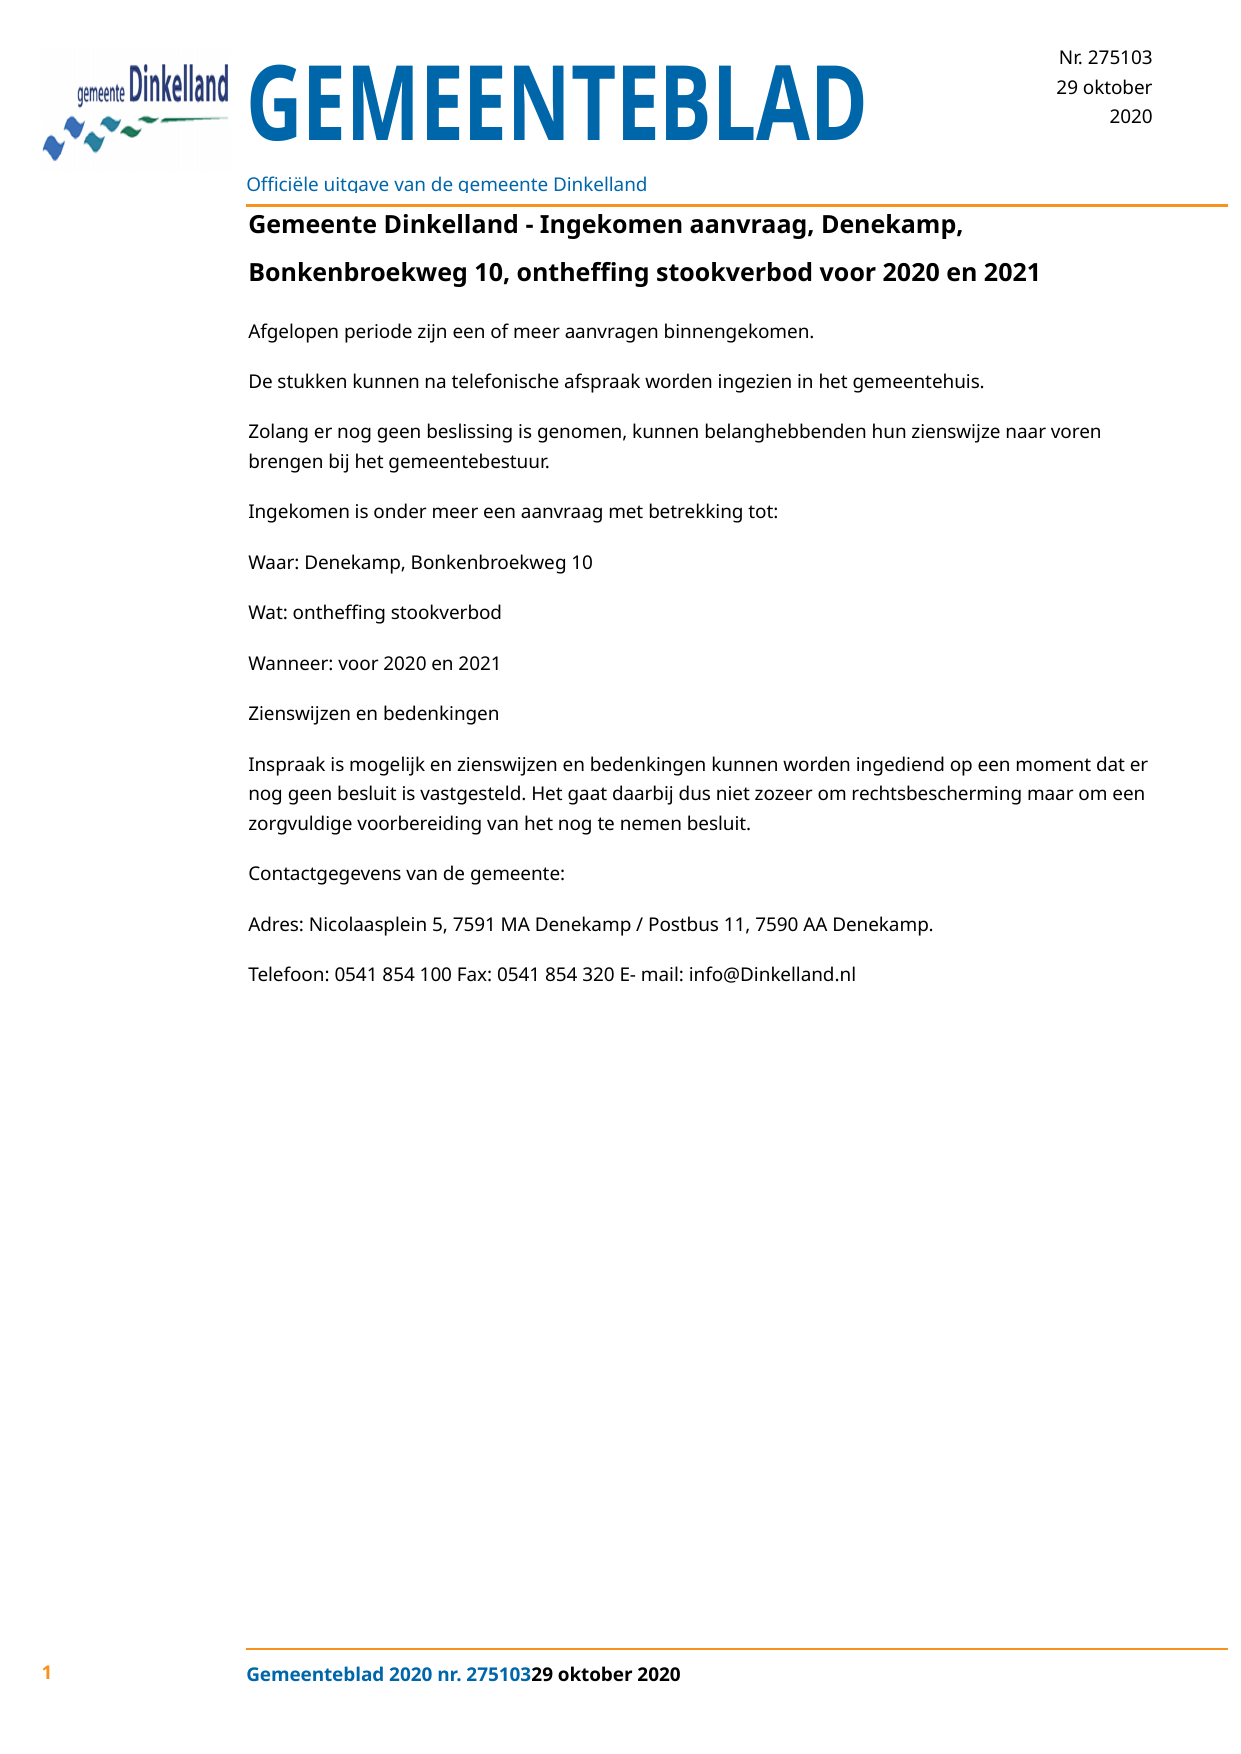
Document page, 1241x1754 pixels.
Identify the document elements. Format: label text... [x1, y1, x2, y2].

text Afgelopen periode zijn een of meer aanvragen binnengekomen. [248, 318, 1152, 344]
text Inspraak is mogelijk en zienswijzen en bedenkingen kunnen worden ingediend op een moment dat er nog geen besluit is vastgesteld. Het gaat daarbij dus niet zozeer om rechtsbescherming maar om een zorgvuldige voorbereiding van het nog te nemen besluit. [248, 751, 1152, 836]
text Ingekomen is onder meer een aanvraag met betrekking tot: [248, 499, 1152, 524]
text Wat: ontheffing stookverbod [248, 599, 1152, 625]
text Contactgegevens van de gemeente: [248, 860, 1152, 886]
picture [41, 47, 231, 172]
text De stukken kunnen na telefonische afspraak worden ingezien in het gemeentehuis. [248, 368, 1152, 394]
text Gemeente Dinkelland - Ingekomen aanvraag, Denekamp, Bonkenbroekweg 10, ontheffing stookverbod voor 2020 en 2021 [248, 207, 1152, 288]
text Waar: Denekamp, Bonkenbroekweg 10 [248, 549, 1152, 575]
text Telefoon: 0541 854 100 Fax: 0541 854 320 E- mail: info@Dinkelland.nl [248, 961, 1152, 987]
text Zolang er nog geen beslissing is genomen, kunnen belanghebbenden hun zienswijze naar voren brengen bij het gemeentebestuur. [248, 419, 1152, 474]
text Wanneer: voor 2020 en 2021 [248, 650, 1152, 676]
text Adres: Nicolaasplein 5, 7591 MA Denekamp / Postbus 11, 7590 AA Denekamp. [248, 911, 1152, 937]
text Zienswijzen en bedenkingen [248, 700, 1152, 726]
